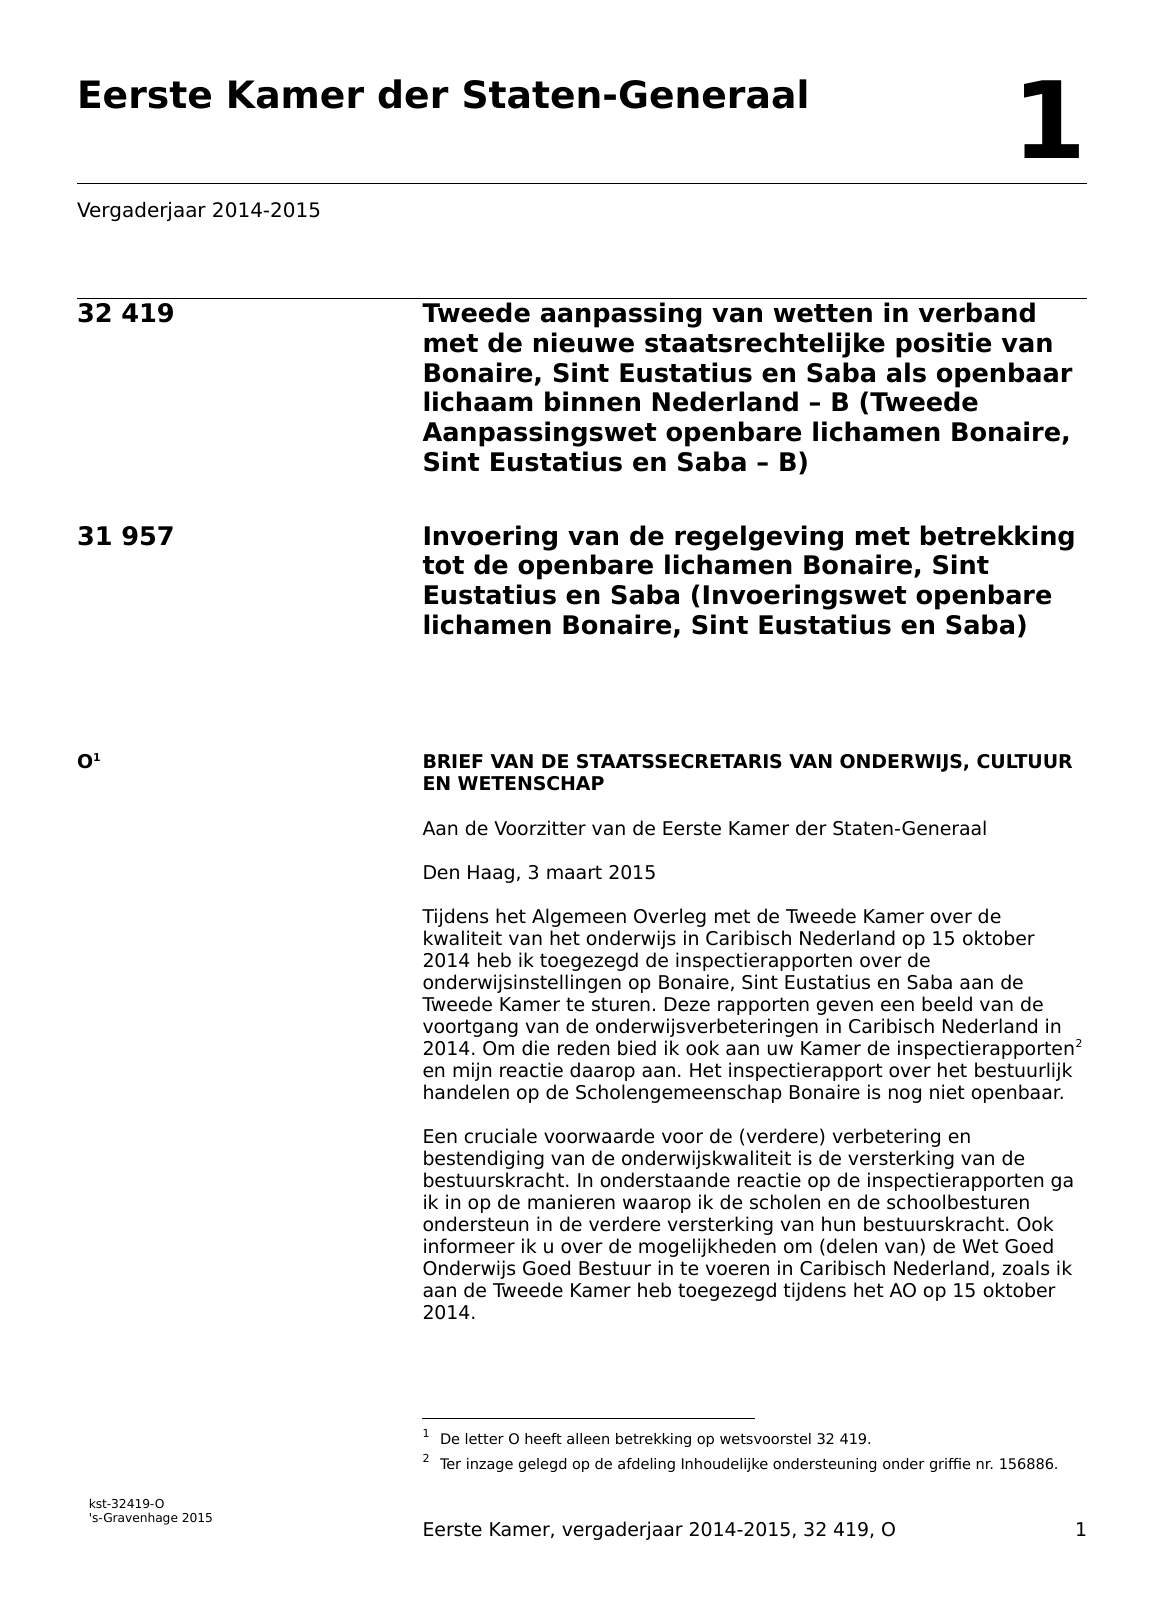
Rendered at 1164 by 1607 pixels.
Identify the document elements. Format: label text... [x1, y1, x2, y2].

text Ter inzage gelegd op de afdeling Inhoudelijke ondersteuning onder griffie nr. 156886. [422, 1452, 1087, 1474]
text Tijdens het Algemeen Overleg met de Tweede Kamer over de kwaliteit van het onderwijs in Caribisch Nederland op 15 oktober 2014 heb ik toegezegd de inspectierapporten over de onderwijsinstellingen op Bonaire, Sint Eustatius en Saba aan de Tweede Kamer te sturen. Deze rapporten geven een beeld van de voortgang van de onderwijsverbeteringen in Caribisch Nederland in 2014. Om die reden bied ik ook aan uw Kamer de inspectierapporten en mijn reactie daarop aan. Het inspectierapport over het bestuurlijk handelen op de Scholengemeenschap Bonaire is nog niet openbaar. [422, 906, 1087, 1103]
text Aan de Voorzitter van de Eerste Kamer der Staten-Generaal [422, 817, 1087, 839]
text Den Haag, 3 maart 2015 [422, 862, 1087, 883]
subtitle O BRIEF VAN DE STAATSSECRETARIS VAN ONDERWIJS, CULTUUR EN WETENSCHAP [77, 751, 1087, 795]
table_cell Vergaderjaar 2014-2015 [77, 184, 1087, 298]
table_header 1 [886, 59, 1087, 183]
subtitle 31 957 Invoering van de regelgeving met betrekking tot de openbare lichamen Bonaire, Sint Eustatius en Saba (Invoeringswet openbare lichamen Bonaire, Sint Eustatius en Saba) [77, 521, 1087, 640]
text 's-Gravenhage 2015 [88, 1511, 323, 1525]
table_header Eerste Kamer der Staten-Generaal [77, 59, 886, 183]
text De letter O heeft alleen betrekking op wetsvoorstel 32 419. [422, 1427, 1087, 1449]
subtitle 32 419 Tweede aanpassing van wetten in verband met de nieuwe staatsrechtelijke positie van Bonaire, Sint Eustatius en Saba als openbaar lichaam binnen Nederland – B (Tweede Aanpassingswet openbare lichamen Bonaire, Sint Eustatius en Saba – B) [77, 299, 1087, 477]
text Een cruciale voorwaarde voor de (verdere) verbetering en bestendiging van de onderwijskwaliteit is de versterking van de bestuurskracht. In onderstaande reactie op de inspectierapporten ga ik in op de manieren waarop ik de scholen en de schoolbesturen ondersteun in de verdere versterking van hun bestuurskracht. Ook informeer ik u over de mogelijkheden om (delen van) de Wet Goed Onderwijs Goed Bestuur in te voeren in Caribisch Nederland, zoals ik aan de Tweede Kamer heb toegezegd tijdens het AO op 15 oktober 2014. [422, 1126, 1087, 1323]
text kst-32419-O [88, 1497, 323, 1511]
